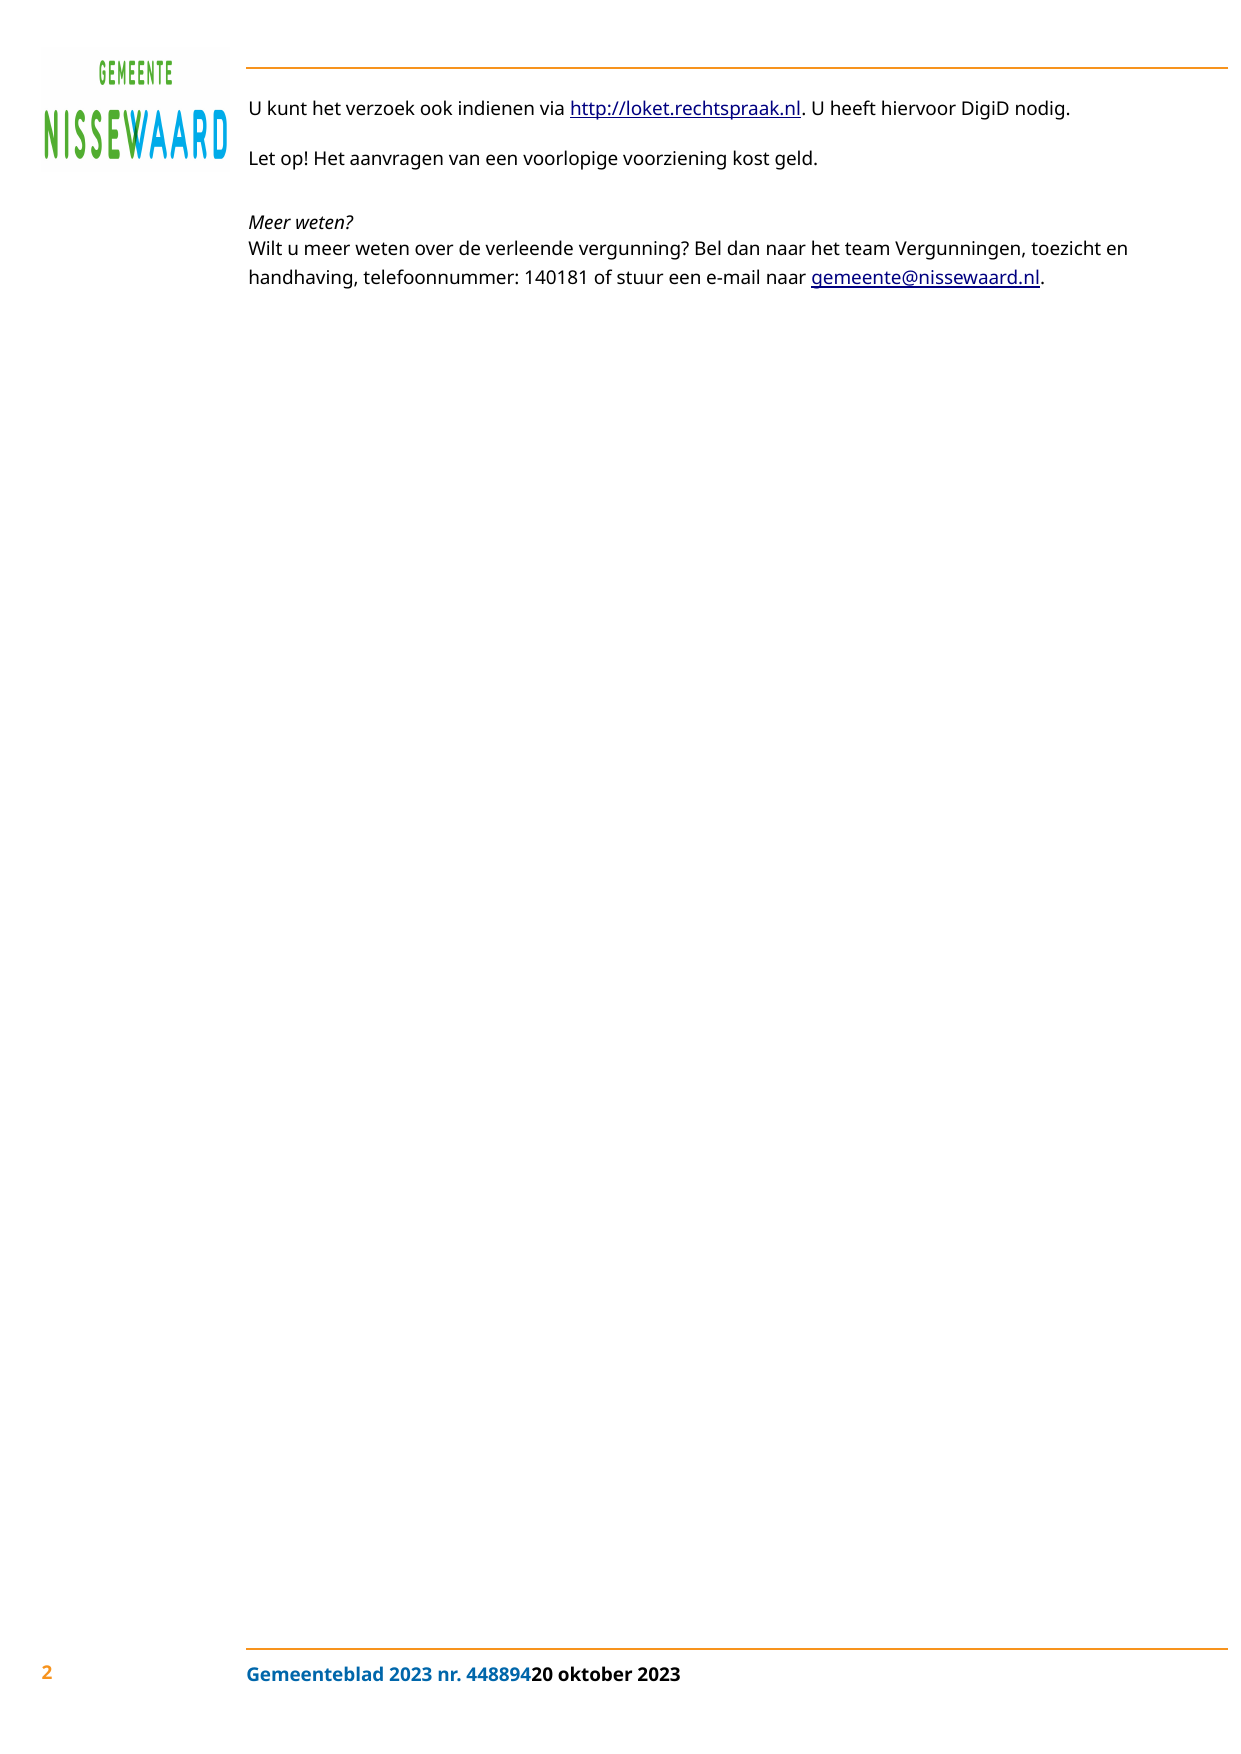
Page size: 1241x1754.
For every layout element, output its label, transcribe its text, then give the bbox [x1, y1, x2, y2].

text Let op! Het aanvragen van een voorlopige voorziening kost geld. [248, 145, 1152, 171]
text Wilt u meer weten over de verleende vergunning? Bel dan naar het team Vergunningen, toezicht en handhaving, telefoonnummer: 140181 of stuur een e-mail naar gemeente@nissewaard.nl. [248, 235, 1152, 290]
text Meer weten? [248, 209, 1152, 235]
picture [41, 47, 231, 172]
text U kunt het verzoek ook indienen via http://loket.rechtspraak.nl. U heeft hiervoor DigiD nodig. [248, 95, 1152, 121]
